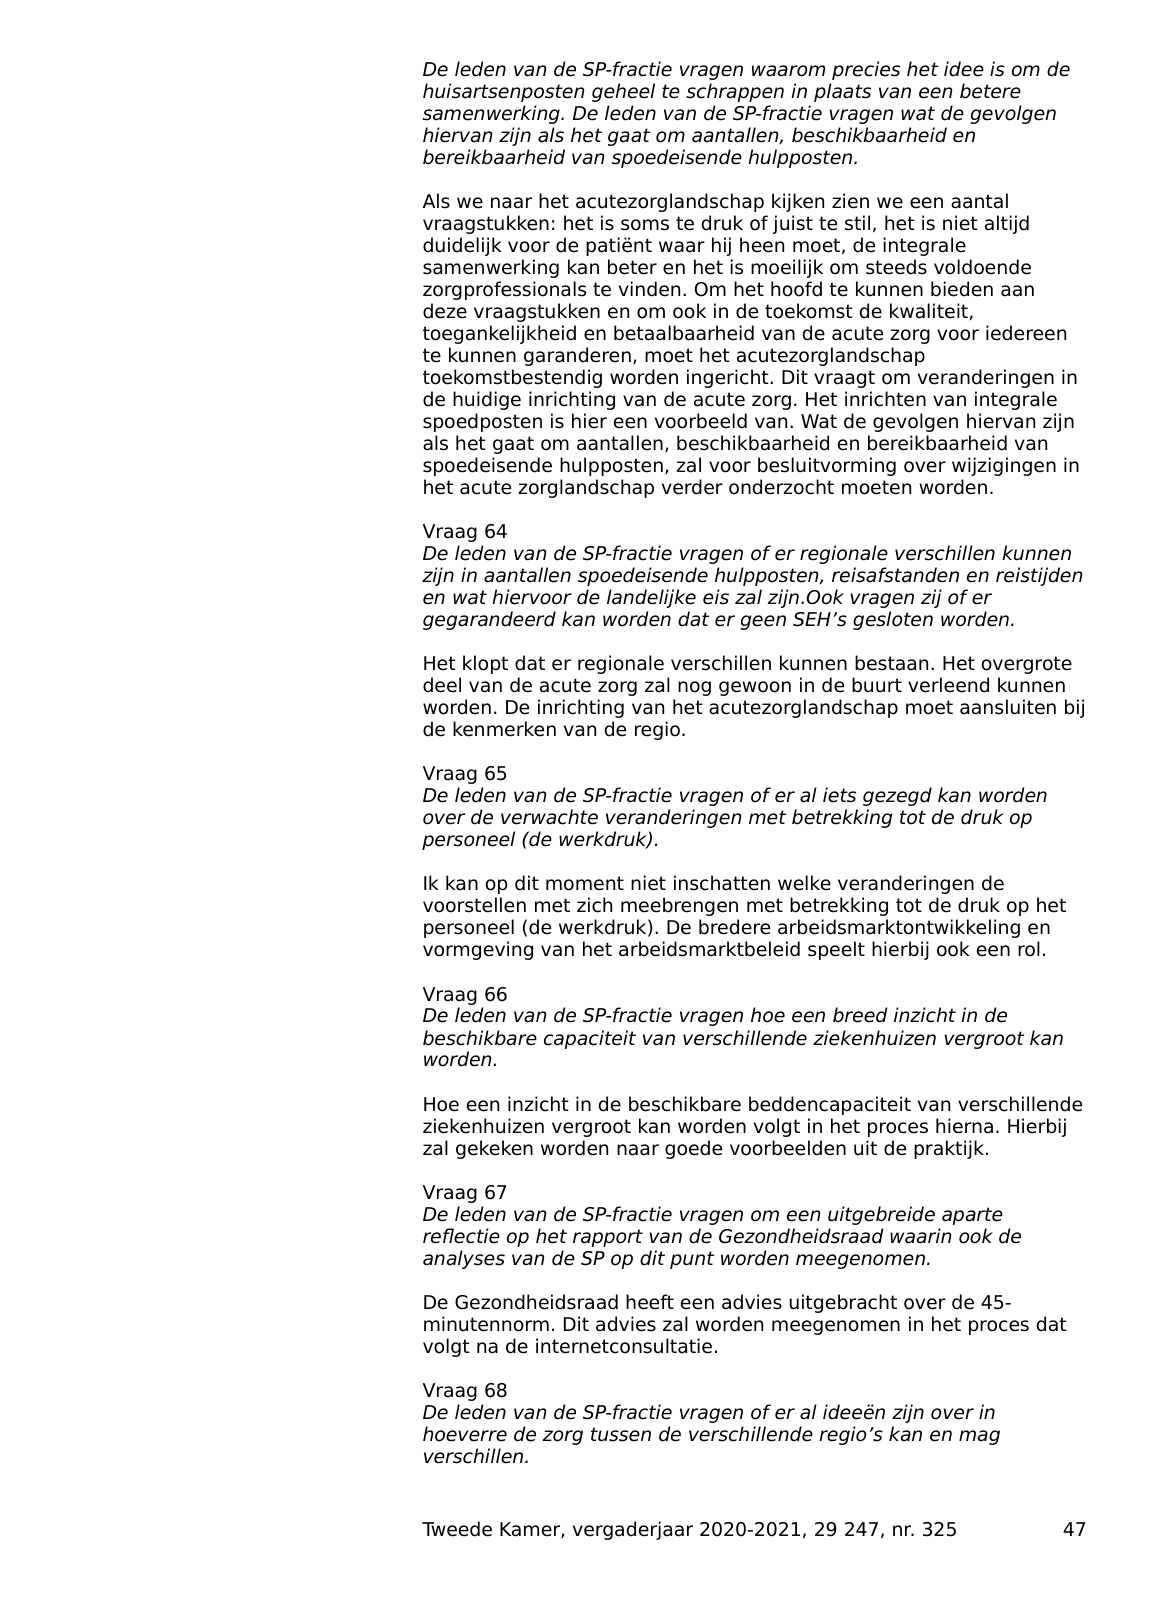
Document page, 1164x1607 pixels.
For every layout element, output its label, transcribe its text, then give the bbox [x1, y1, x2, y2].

text Vraag 66 [422, 983, 1087, 1005]
text Hoe een inzicht in de beschikbare beddencapaciteit van verschillende ziekenhuizen vergroot kan worden volgt in het proces hierna. Hierbij zal gekeken worden naar goede voorbeelden uit de praktijk. [422, 1093, 1087, 1159]
text De leden van de SP-fractie vragen of er al iets gezegd kan worden over de verwachte veranderingen met betrekking tot de druk op personeel (de werkdruk). [422, 785, 1087, 851]
text De leden van de SP-fractie vragen of er regionale verschillen kunnen zijn in aantallen spoedeisende hulpposten, reisafstanden en reistijden en wat hiervoor de landelijke eis zal zijn.Ook vragen zij of er gegarandeerd kan worden dat er geen SEH’s gesloten worden. [422, 543, 1087, 631]
text Vraag 64 [422, 521, 1087, 543]
text De Gezondheidsraad heeft een advies uitgebracht over de 45-minutennorm. Dit advies zal worden meegenomen in het proces dat volgt na de internetconsultatie. [422, 1292, 1087, 1358]
text Het klopt dat er regionale verschillen kunnen bestaan. Het overgrote deel van de acute zorg zal nog gewoon in de buurt verleend kunnen worden. De inrichting van het acutezorglandschap moet aansluiten bij de kenmerken van de regio. [422, 653, 1087, 741]
text Als we naar het acutezorglandschap kijken zien we een aantal vraagstukken: het is soms te druk of juist te stil, het is niet altijd duidelijk voor de patiënt waar hij heen moet, de integrale samenwerking kan beter en het is moeilijk om steeds voldoende zorgprofessionals te vinden. Om het hoofd te kunnen bieden aan deze vraagstukken en om ook in de toekomst de kwaliteit, toegankelijkheid en betaalbaarheid van de acute zorg voor iedereen te kunnen garanderen, moet het acutezorglandschap toekomstbestendig worden ingericht. Dit vraagt om veranderingen in de huidige inrichting van de acute zorg. Het inrichten van integrale spoedposten is hier een voorbeeld van. Wat de gevolgen hiervan zijn als het gaat om aantallen, beschikbaarheid en bereikbaarheid van spoedeisende hulpposten, zal voor besluitvorming over wijzigingen in het acute zorglandschap verder onderzocht moeten worden. [422, 191, 1087, 499]
text Vraag 68 [422, 1380, 1087, 1402]
text De leden van de SP-fractie vragen hoe een breed inzicht in de beschikbare capaciteit van verschillende ziekenhuizen vergroot kan worden. [422, 1005, 1087, 1071]
text De leden van de SP-fractie vragen om een uitgebreide aparte reflectie op het rapport van de Gezondheidsraad waarin ook de analyses van de SP op dit punt worden meegenomen. [422, 1204, 1087, 1269]
text Ik kan op dit moment niet inschatten welke veranderingen de voorstellen met zich meebrengen met betrekking tot de druk op het personeel (de werkdruk). De bredere arbeidsmarktontwikkeling en vormgeving van het arbeidsmarktbeleid speelt hierbij ook een rol. [422, 873, 1087, 961]
text De leden van de SP-fractie vragen waarom precies het idee is om de huisartsenposten geheel te schrappen in plaats van een betere samenwerking. De leden van de SP-fractie vragen wat de gevolgen hiervan zijn als het gaat om aantallen, beschikbaarheid en bereikbaarheid van spoedeisende hulpposten. [422, 59, 1087, 169]
text Vraag 67 [422, 1182, 1087, 1204]
text Vraag 65 [422, 763, 1087, 785]
text De leden van de SP-fractie vragen of er al ideeën zijn over in hoeverre de zorg tussen de verschillende regio’s kan en mag verschillen. [422, 1402, 1087, 1468]
